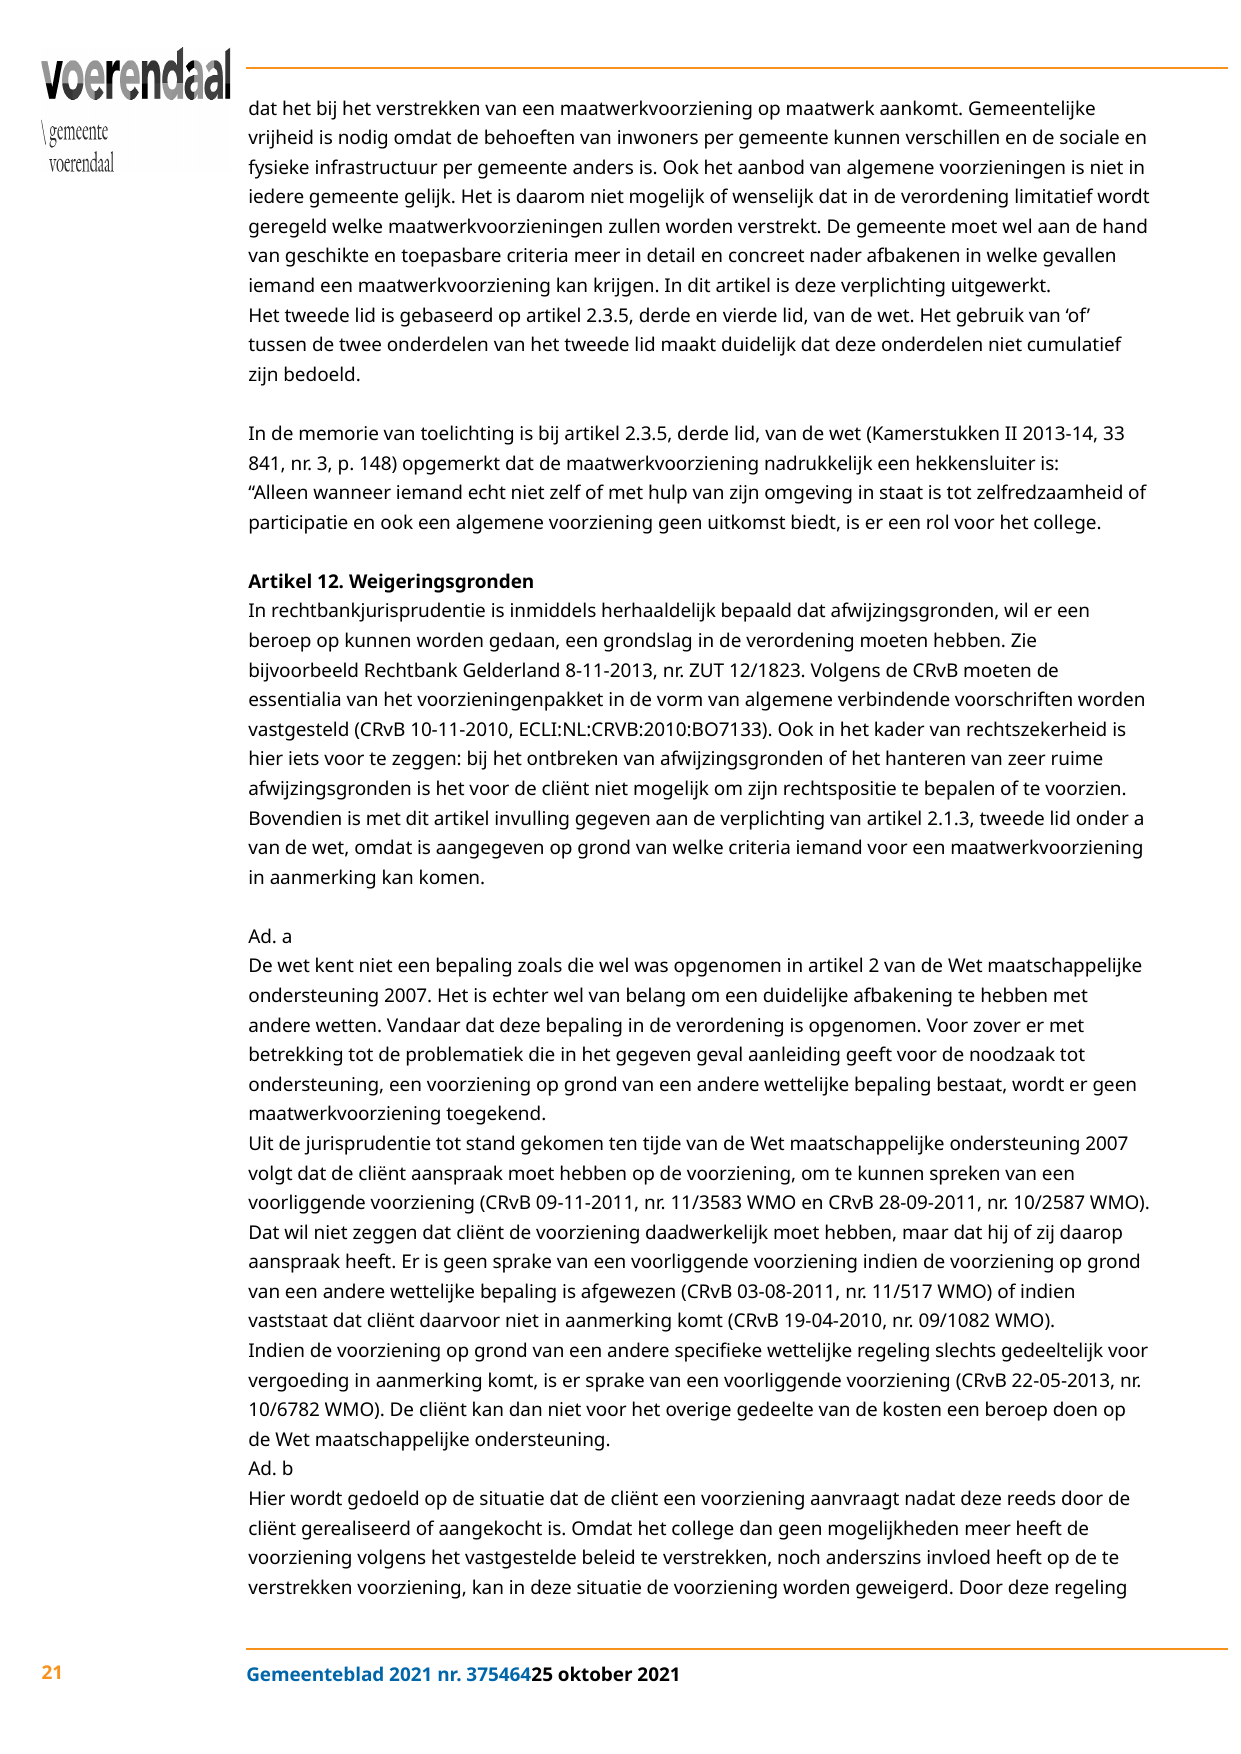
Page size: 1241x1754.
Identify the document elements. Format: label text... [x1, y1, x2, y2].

text Ad. a [248, 923, 1152, 949]
text Het tweede lid is gebaseerd op artikel 2.3.5, derde en vierde lid, van de wet. Het gebruik van ‘of’ tussen de twee onderdelen van het tweede lid maakt duidelijk dat deze onderdelen niet cumulatief zijn bedoeld. [248, 302, 1152, 387]
text Ad. b [248, 1456, 1152, 1481]
text De wet kent niet een bepaling zoals die wel was opgenomen in artikel 2 van de Wet maatschappelijke ondersteuning 2007. Het is echter wel van belang om een duidelijke afbakening te hebben met andere wetten. Vandaar dat deze bepaling in de verordening is opgenomen. Voor zover er met betrekking tot de problematiek die in het gegeven geval aanleiding geeft voor de noodzaak tot ondersteuning, een voorziening op grond van een andere wettelijke bepaling bestaat, wordt er geen maatwerkvoorziening toegekend. [248, 953, 1152, 1126]
picture [41, 47, 231, 172]
text dat het bij het verstrekken van een maatwerkvoorziening op maatwerk aankomt. Gemeentelijke vrijheid is nodig omdat de behoeften van inwoners per gemeente kunnen verschillen en de sociale en fysieke infrastructuur per gemeente anders is. Ook het aanbod van algemene voorzieningen is niet in iedere gemeente gelijk. Het is daarom niet mogelijk of wenselijk dat in de verordening limitatief wordt geregeld welke maatwerkvoorzieningen zullen worden verstrekt. De gemeente moet wel aan de hand van geschikte en toepasbare criteria meer in detail en concreet nader afbakenen in welke gevallen iemand een maatwerkvoorziening kan krijgen. In dit artikel is deze verplichting uitgewerkt. [248, 95, 1152, 298]
text Artikel 12. Weigeringsgronden [248, 568, 1152, 594]
text Uit de jurisprudentie tot stand gekomen ten tijde van de Wet maatschappelijke ondersteuning 2007 volgt dat de cliënt aanspraak moet hebben op de voorziening, om te kunnen spreken van een voorliggende voorziening (CRvB 09-11-2011, nr. 11/3583 WMO en CRvB 28-09-2011, nr. 10/2587 WMO). Dat wil niet zeggen dat cliënt de voorziening daadwerkelijk moet hebben, maar dat hij of zij daarop aanspraak heeft. Er is geen sprake van een voorliggende voorziening indien de voorziening op grond van een andere wettelijke bepaling is afgewezen (CRvB 03-08-2011, nr. 11/517 WMO) of indien vaststaat dat cliënt daarvoor niet in aanmerking komt (CRvB 19-04-2010, nr. 09/1082 WMO). [248, 1130, 1152, 1333]
text Indien de voorziening op grond van een andere specifieke wettelijke regeling slechts gedeeltelijk voor vergoeding in aanmerking komt, is er sprake van een voorliggende voorziening (CRvB 22-05-2013, nr. 10/6782 WMO). De cliënt kan dan niet voor het overige gedeelte van de kosten een beroep doen op de Wet maatschappelijke ondersteuning. [248, 1337, 1152, 1452]
text In rechtbankjurisprudentie is inmiddels herhaaldelijk bepaald dat afwijzingsgronden, wil er een beroep op kunnen worden gedaan, een grondslag in de verordening moeten hebben. Zie bijvoorbeeld Rechtbank Gelderland 8-11-2013, nr. ZUT 12/1823. Volgens de CRvB moeten de essentialia van het voorzieningenpakket in de vorm van algemene verbindende voorschriften worden vastgesteld (CRvB 10-11-2010, ECLI:NL:CRVB:2010:BO7133). Ook in het kader van rechtszekerheid is hier iets voor te zeggen: bij het ontbreken van afwijzingsgronden of het hanteren van zeer ruime afwijzingsgronden is het voor de cliënt niet mogelijk om zijn rechtspositie te bepalen of te voorzien. Bovendien is met dit artikel invulling gegeven aan de verplichting van artikel 2.1.3, tweede lid onder a van de wet, omdat is aangegeven op grond van welke criteria iemand voor een maatwerkvoorziening in aanmerking kan komen. [248, 598, 1152, 890]
text In de memorie van toelichting is bij artikel 2.3.5, derde lid, van de wet (Kamerstukken II 2013-14, 33 841, nr. 3, p. 148) opgemerkt dat de maatwerkvoorziening nadrukkelijk een hekkensluiter is: [248, 420, 1152, 476]
text Hier wordt gedoeld op de situatie dat de cliënt een voorziening aanvraagt nadat deze reeds door de cliënt gerealiseerd of aangekocht is. Omdat het college dan geen mogelijkheden meer heeft de voorziening volgens het vastgestelde beleid te verstrekken, noch anderszins invloed heeft op de te verstrekken voorziening, kan in deze situatie de voorziening worden geweigerd. Door deze regeling [248, 1485, 1152, 1600]
text “Alleen wanneer iemand echt niet zelf of met hulp van zijn omgeving in staat is tot zelfredzaamheid of participatie en ook een algemene voorziening geen uitkomst biedt, is er een rol voor het college. [248, 479, 1152, 535]
